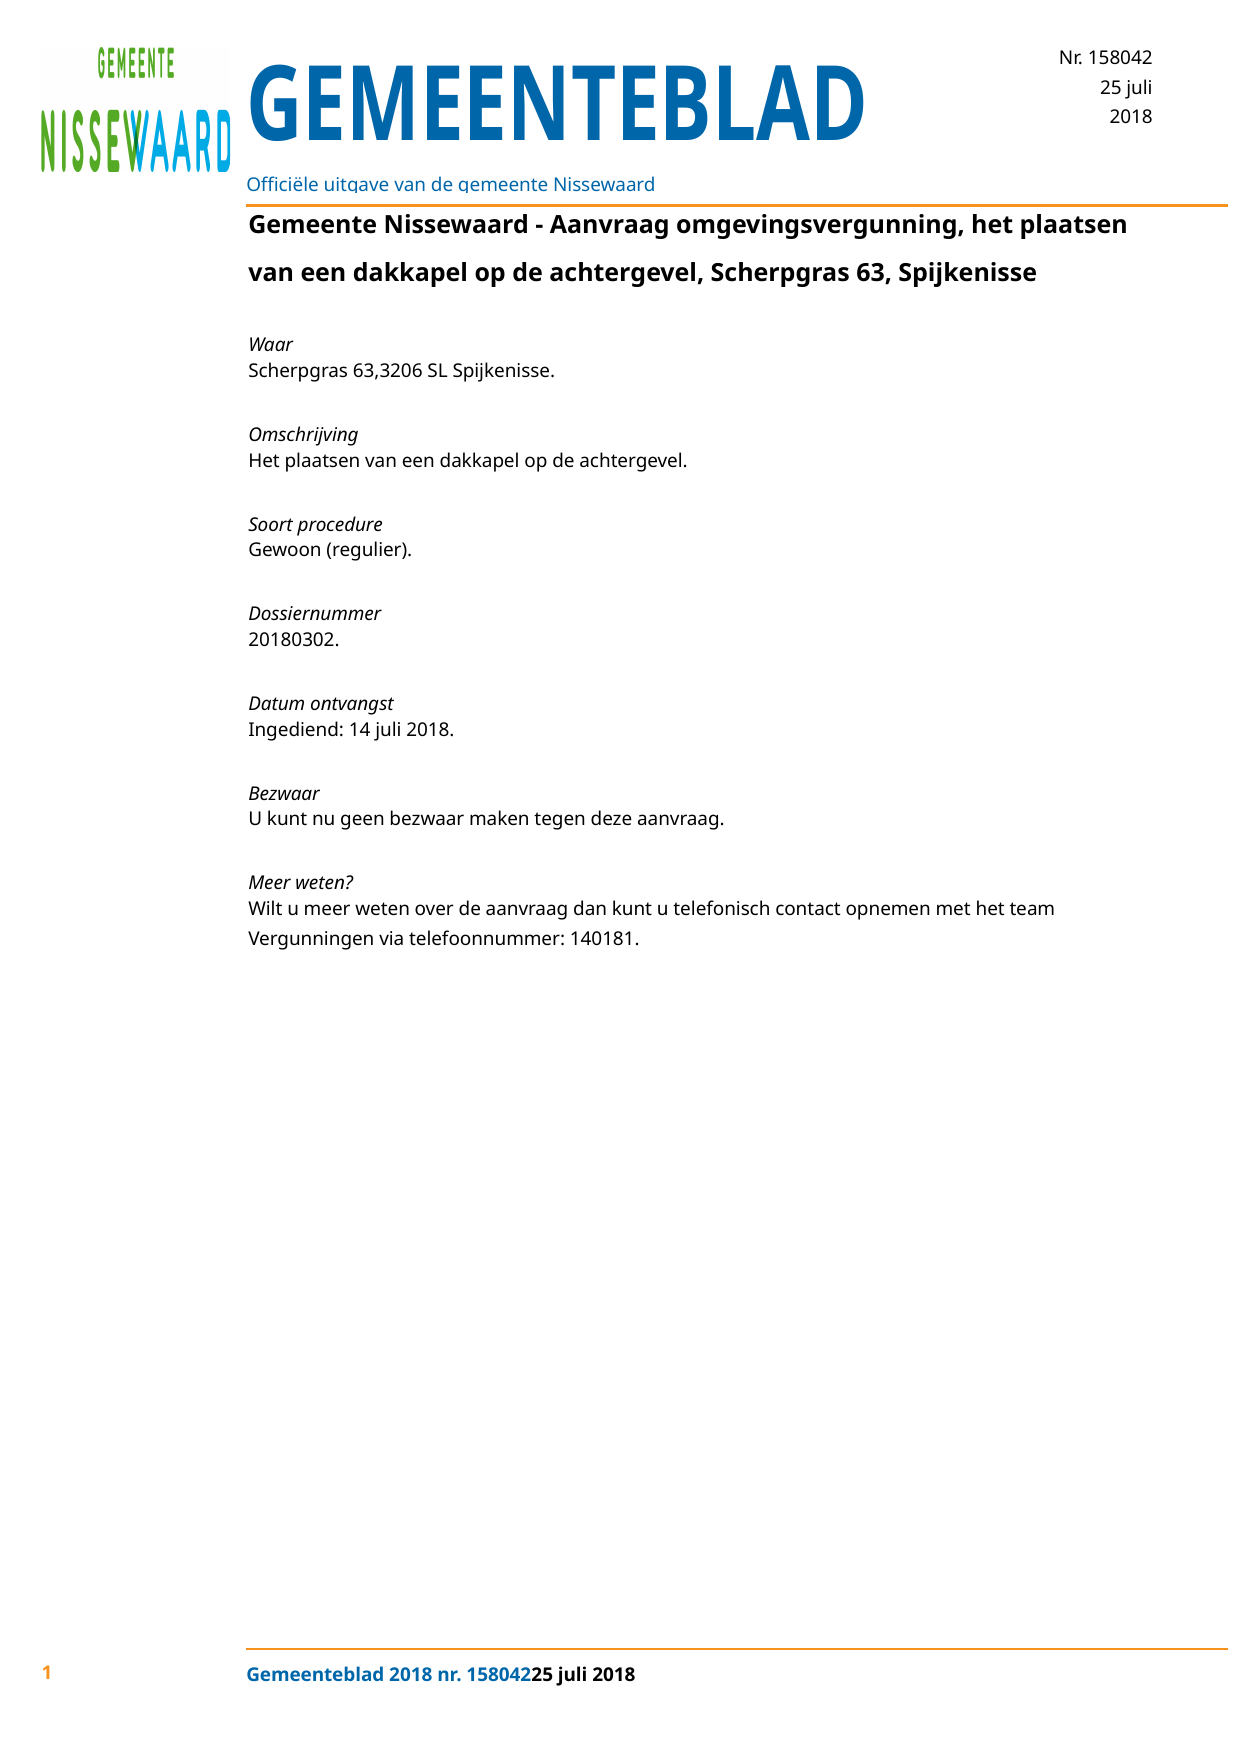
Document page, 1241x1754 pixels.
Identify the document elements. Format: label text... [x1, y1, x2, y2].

picture [176, 157, 187, 172]
text Dossiernummer [248, 601, 1152, 626]
text Gewoon (regulier). [248, 537, 1152, 562]
picture [222, 122, 227, 160]
text Gemeente Nissewaard - Aanvraag omgevingsvergunning, het plaatsen van een dakkapel op de achtergevel, Scherpgras 63, Spijkenisse [248, 207, 1152, 288]
picture [41, 47, 231, 172]
text Datum ontvangst [248, 690, 1152, 716]
text Wilt u meer weten over de aanvraag dan kunt u telefonisch contact opnemen met het team Vergunningen via telefoonnummer: 140181. [248, 895, 1152, 951]
text U kunt nu geen bezwaar maken tegen deze aanvraag. [248, 806, 1152, 831]
picture [201, 122, 206, 138]
text Omschrijving [248, 421, 1152, 447]
text Soort procedure [248, 511, 1152, 537]
text Scherpgras 63,3206 SL Spijkenisse. [248, 357, 1152, 383]
text Bezwaar [248, 780, 1152, 806]
text Ingediend: 14 juli 2018. [248, 716, 1152, 742]
picture [200, 151, 206, 172]
text 20180302. [248, 626, 1152, 652]
picture [154, 157, 165, 172]
text Waar [248, 331, 1152, 357]
text Meer weten? [248, 869, 1152, 895]
text Het plaatsen van een dakkapel op de achtergevel. [248, 447, 1152, 473]
